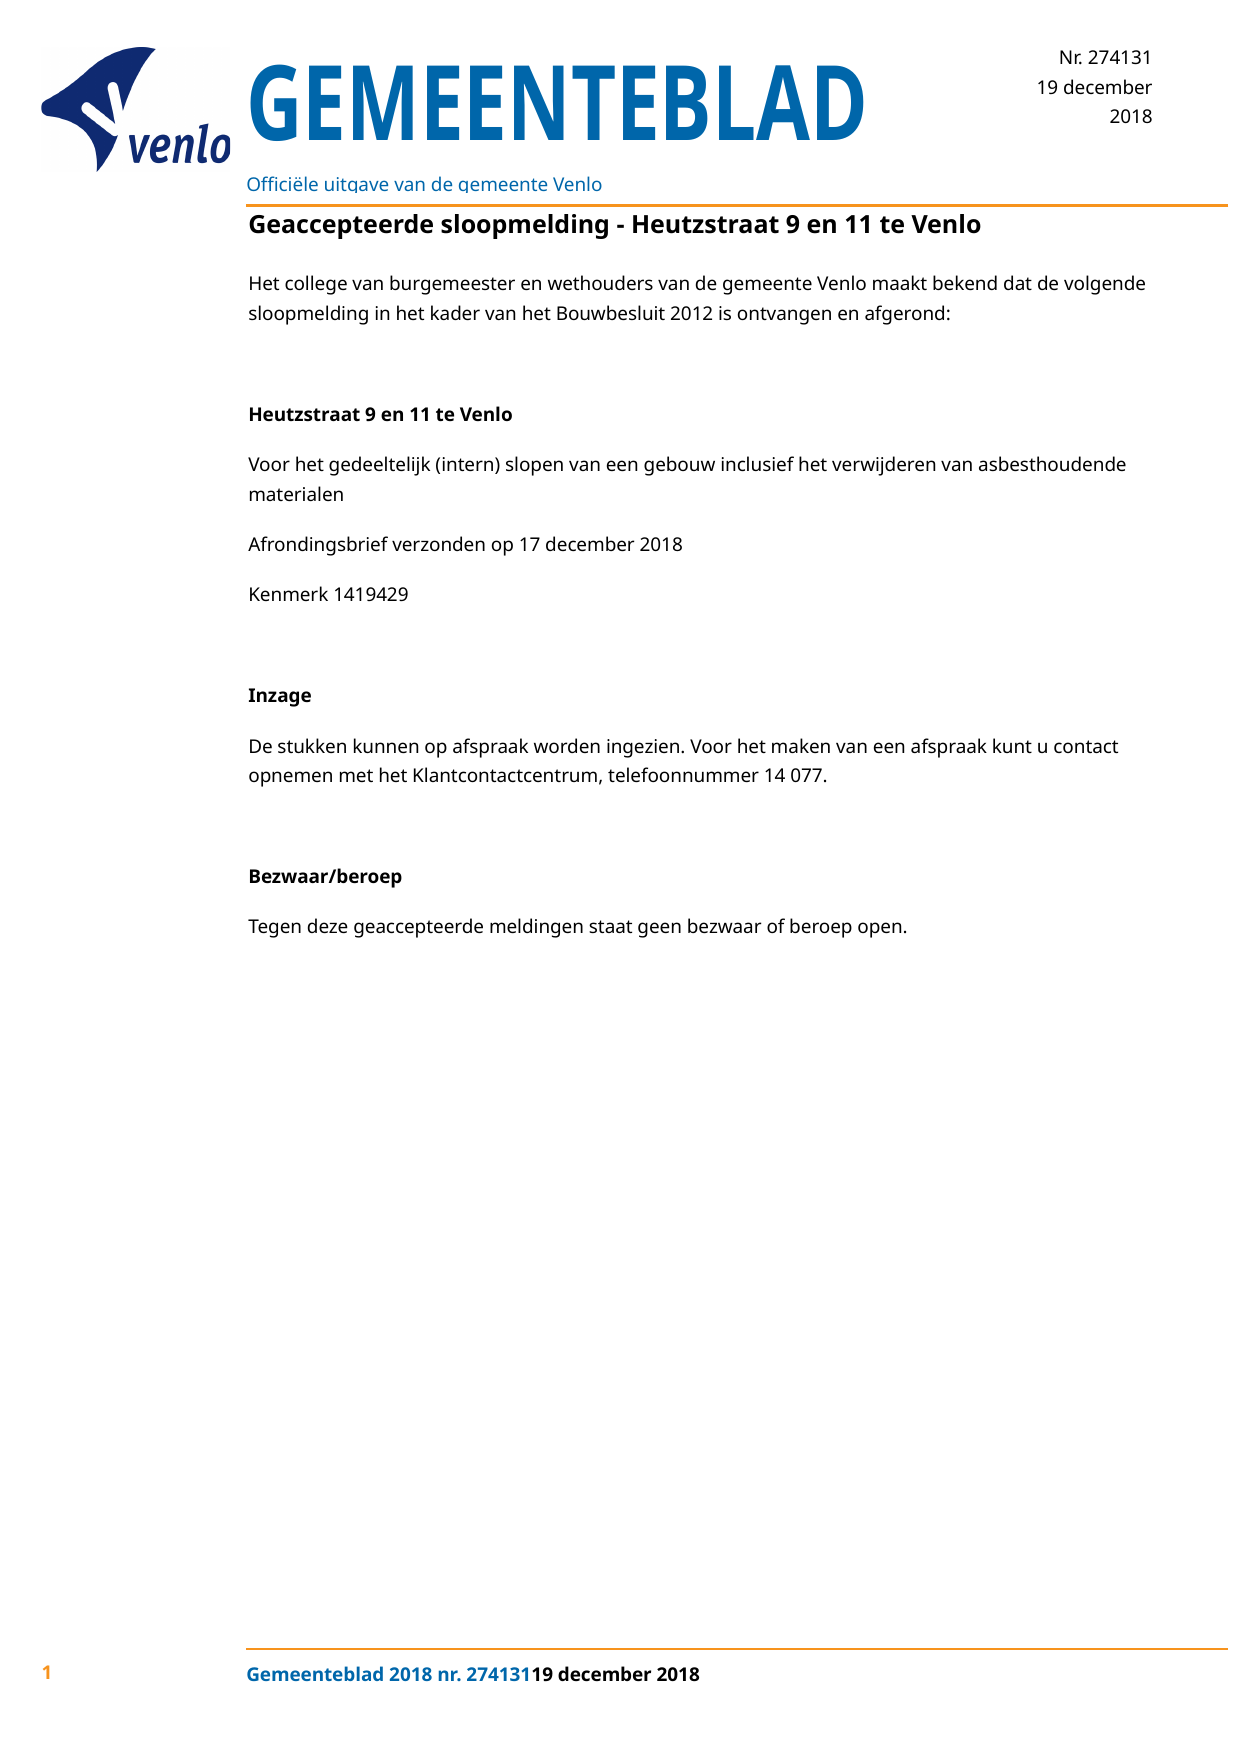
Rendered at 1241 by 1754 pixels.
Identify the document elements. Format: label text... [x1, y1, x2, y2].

text Afrondingsbrief verzonden op 17 december 2018 [248, 531, 1152, 557]
text Inzage [248, 682, 1152, 708]
text De stukken kunnen op afspraak worden ingezien. Voor het maken van een afspraak kunt u contact opnemen met het Klantcontactcentrum, telefoonnummer 14 077. [248, 733, 1152, 788]
text Bezwaar/beroep [248, 863, 1152, 889]
text Het college van burgemeester en wethouders van de gemeente Venlo maakt bekend dat de volgende sloopmelding in het kader van het Bouwbesluit 2012 is ontvangen en afgerond: [248, 270, 1152, 326]
text Voor het gedeeltelijk (intern) slopen van een gebouw inclusief het verwijderen van asbesthoudende materialen [248, 451, 1152, 506]
text Tegen deze geaccepteerde meldingen staat geen bezwaar of beroep open. [248, 914, 1152, 939]
text Heutzstraat 9 en 11 te Venlo [248, 401, 1152, 426]
text Kenmerk 1419429 [248, 582, 1152, 607]
text Geaccepteerde sloopmelding - Heutzstraat 9 en 11 te Venlo [248, 207, 1152, 241]
picture [41, 47, 231, 172]
